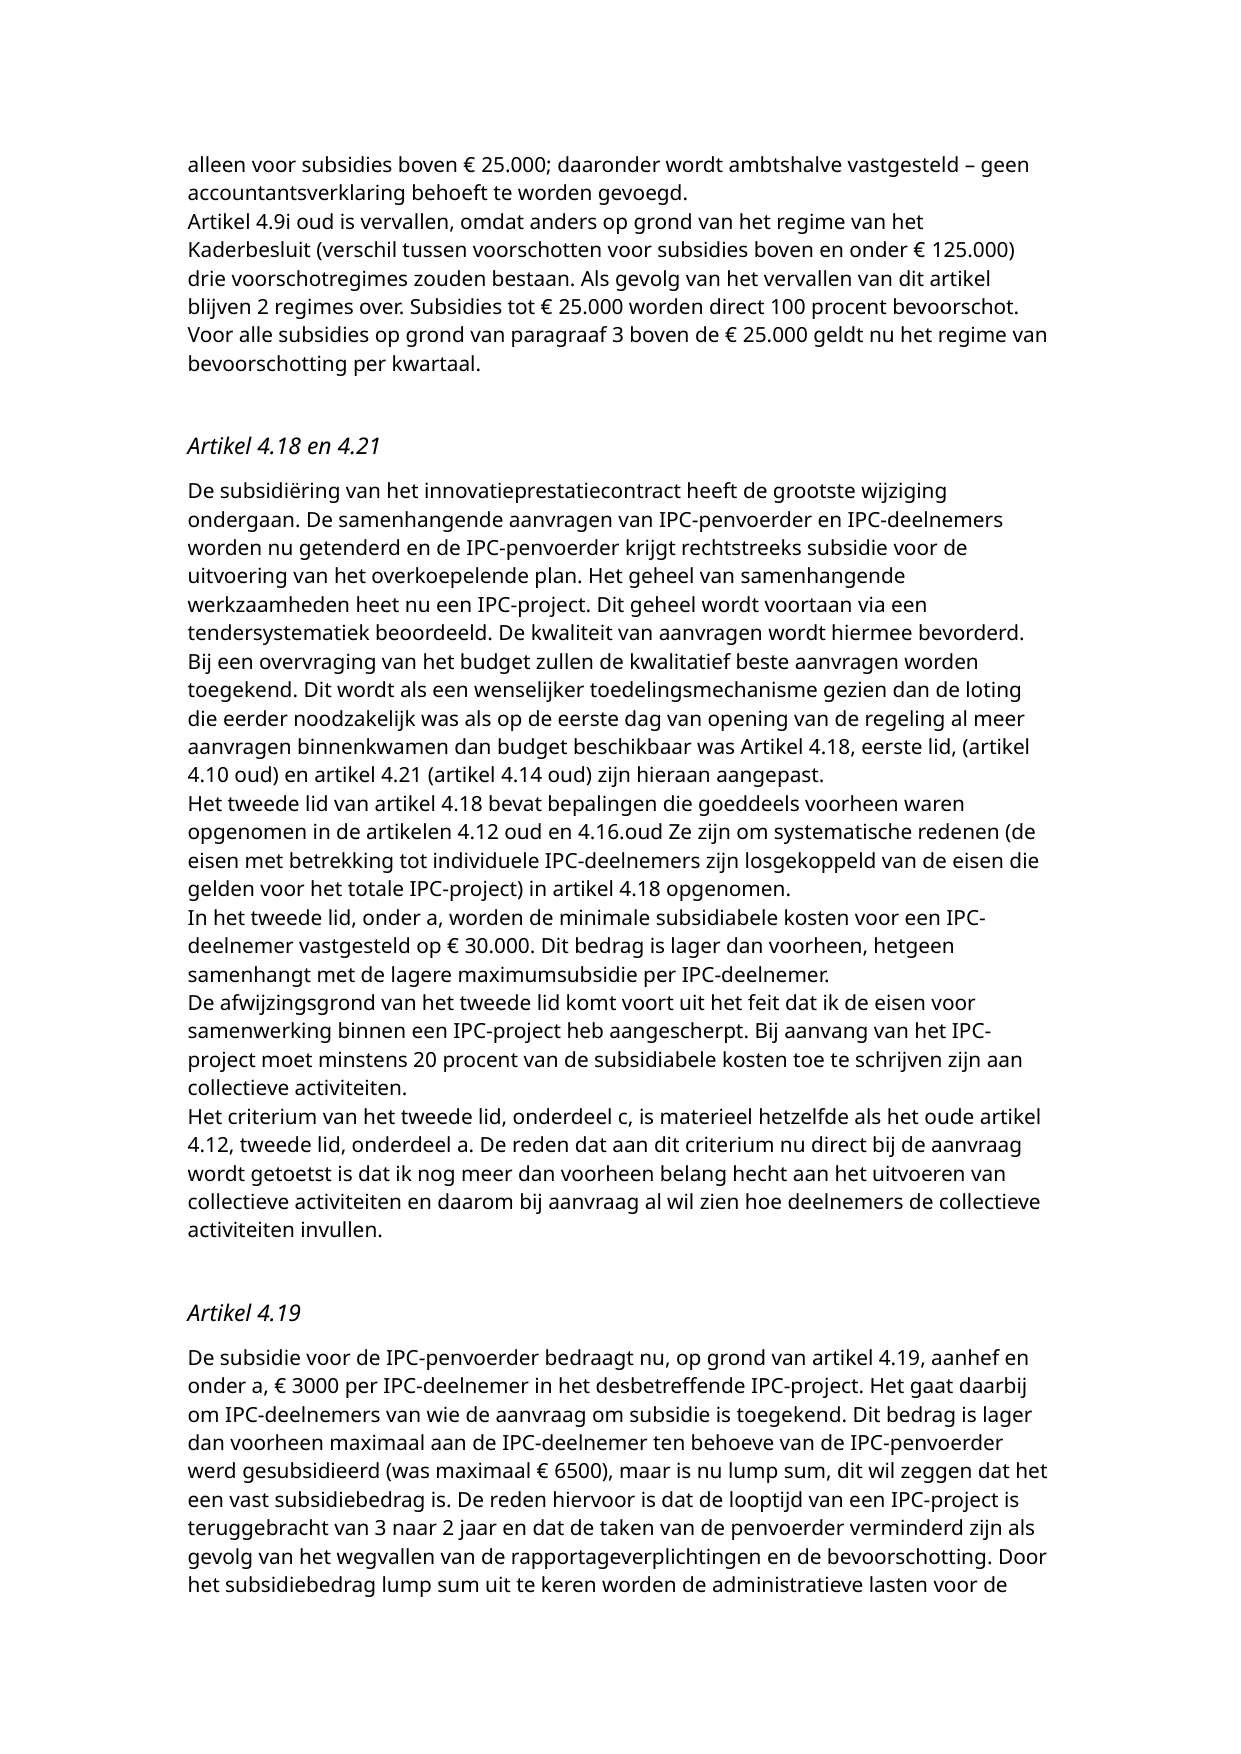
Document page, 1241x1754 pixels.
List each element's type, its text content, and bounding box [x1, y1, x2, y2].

text De subsidie voor de IPC-penvoerder bedraagt nu, op grond van artikel 4.19, aanhef en onder a, € 3000 per IPC-deelnemer in het desbetreffende IPC-project. Het gaat daarbij om IPC-deelnemers van wie de aanvraag om subsidie is toegekend. Dit bedrag is lager dan voorheen maximaal aan de IPC-deelnemer ten behoeve van de IPC-penvoerder werd gesubsidieerd (was maximaal € 6500), maar is nu lump sum, dit wil zeggen dat het een vast subsidiebedrag is. De reden hiervoor is dat de looptijd van een IPC-project is teruggebracht van 3 naar 2 jaar en dat de taken van de penvoerder verminderd zijn als gevolg van het wegvallen van de rapportageverplichtingen en de bevoorschotting. Door het subsidiebedrag lump sum uit te keren worden de administratieve lasten voor de [187, 1343, 1053, 1599]
subtitle Artikel 4.19 [187, 1297, 1053, 1328]
text Het criterium van het tweede lid, onderdeel c, is materieel hetzelfde als het oude artikel 4.12, tweede lid, onderdeel a. De reden dat aan dit criterium nu direct bij de aanvraag wordt getoetst is dat ik nog meer dan voorheen belang hecht aan het uitvoeren van collectieve activiteiten en daarom bij aanvraag al wil zien hoe deelnemers de collectieve activiteiten invullen. [187, 1102, 1053, 1244]
text Artikel 4.9i oud is vervallen, omdat anders op grond van het regime van het Kaderbesluit (verschil tussen voorschotten voor subsidies boven en onder € 125.000) drie voorschotregimes zouden bestaan. Als gevolg van het vervallen van dit artikel blijven 2 regimes over. Subsidies tot € 25.000 worden direct 100 procent bevoorschot. Voor alle subsidies op grond van paragraaf 3 boven de € 25.000 geldt nu het regime van bevoorschotting per kwartaal. [187, 207, 1053, 377]
subtitle Artikel 4.18 en 4.21 [187, 430, 1053, 461]
text In het tweede lid, onder a, worden de minimale subsidiabele kosten voor een IPC-deelnemer vastgesteld op € 30.000. Dit bedrag is lager dan voorheen, hetgeen samenhangt met de lagere maximumsubsidie per IPC-deelnemer. [187, 903, 1053, 988]
text alleen voor subsidies boven € 25.000; daaronder wordt ambtshalve vastgesteld – geen accountantsverklaring behoeft te worden gevoegd. [187, 150, 1053, 207]
text De subsidiëring van het innovatieprestatiecontract heeft de grootste wijziging ondergaan. De samenhangende aanvragen van IPC-penvoerder en IPC-deelnemers worden nu getenderd en de IPC-penvoerder krijgt rechtstreeks subsidie voor de uitvoering van het overkoepelende plan. Het geheel van samenhangende werkzaamheden heet nu een IPC-project. Dit geheel wordt voortaan via een tendersystematiek beoordeeld. De kwaliteit van aanvragen wordt hiermee bevorderd. Bij een overvraging van het budget zullen de kwalitatief beste aanvragen worden toegekend. Dit wordt als een wenselijker toedelingsmechanisme gezien dan de loting die eerder noodzakelijk was als op de eerste dag van opening van de regeling al meer aanvragen binnenkwamen dan budget beschikbaar was Artikel 4.18, eerste lid, (artikel 4.10 oud) en artikel 4.21 (artikel 4.14 oud) zijn hieraan aangepast. [187, 476, 1053, 789]
text Het tweede lid van artikel 4.18 bevat bepalingen die goeddeels voorheen waren opgenomen in de artikelen 4.12 oud en 4.16.oud Ze zijn om systematische redenen (de eisen met betrekking tot individuele IPC-deelnemers zijn losgekoppeld van de eisen die gelden voor het totale IPC-project) in artikel 4.18 opgenomen. [187, 789, 1053, 903]
text De afwijzingsgrond van het tweede lid komt voort uit het feit dat ik de eisen voor samenwerking binnen een IPC-project heb aangescherpt. Bij aanvang van het IPC-project moet minstens 20 procent van de subsidiabele kosten toe te schrijven zijn aan collectieve activiteiten. [187, 988, 1053, 1102]
